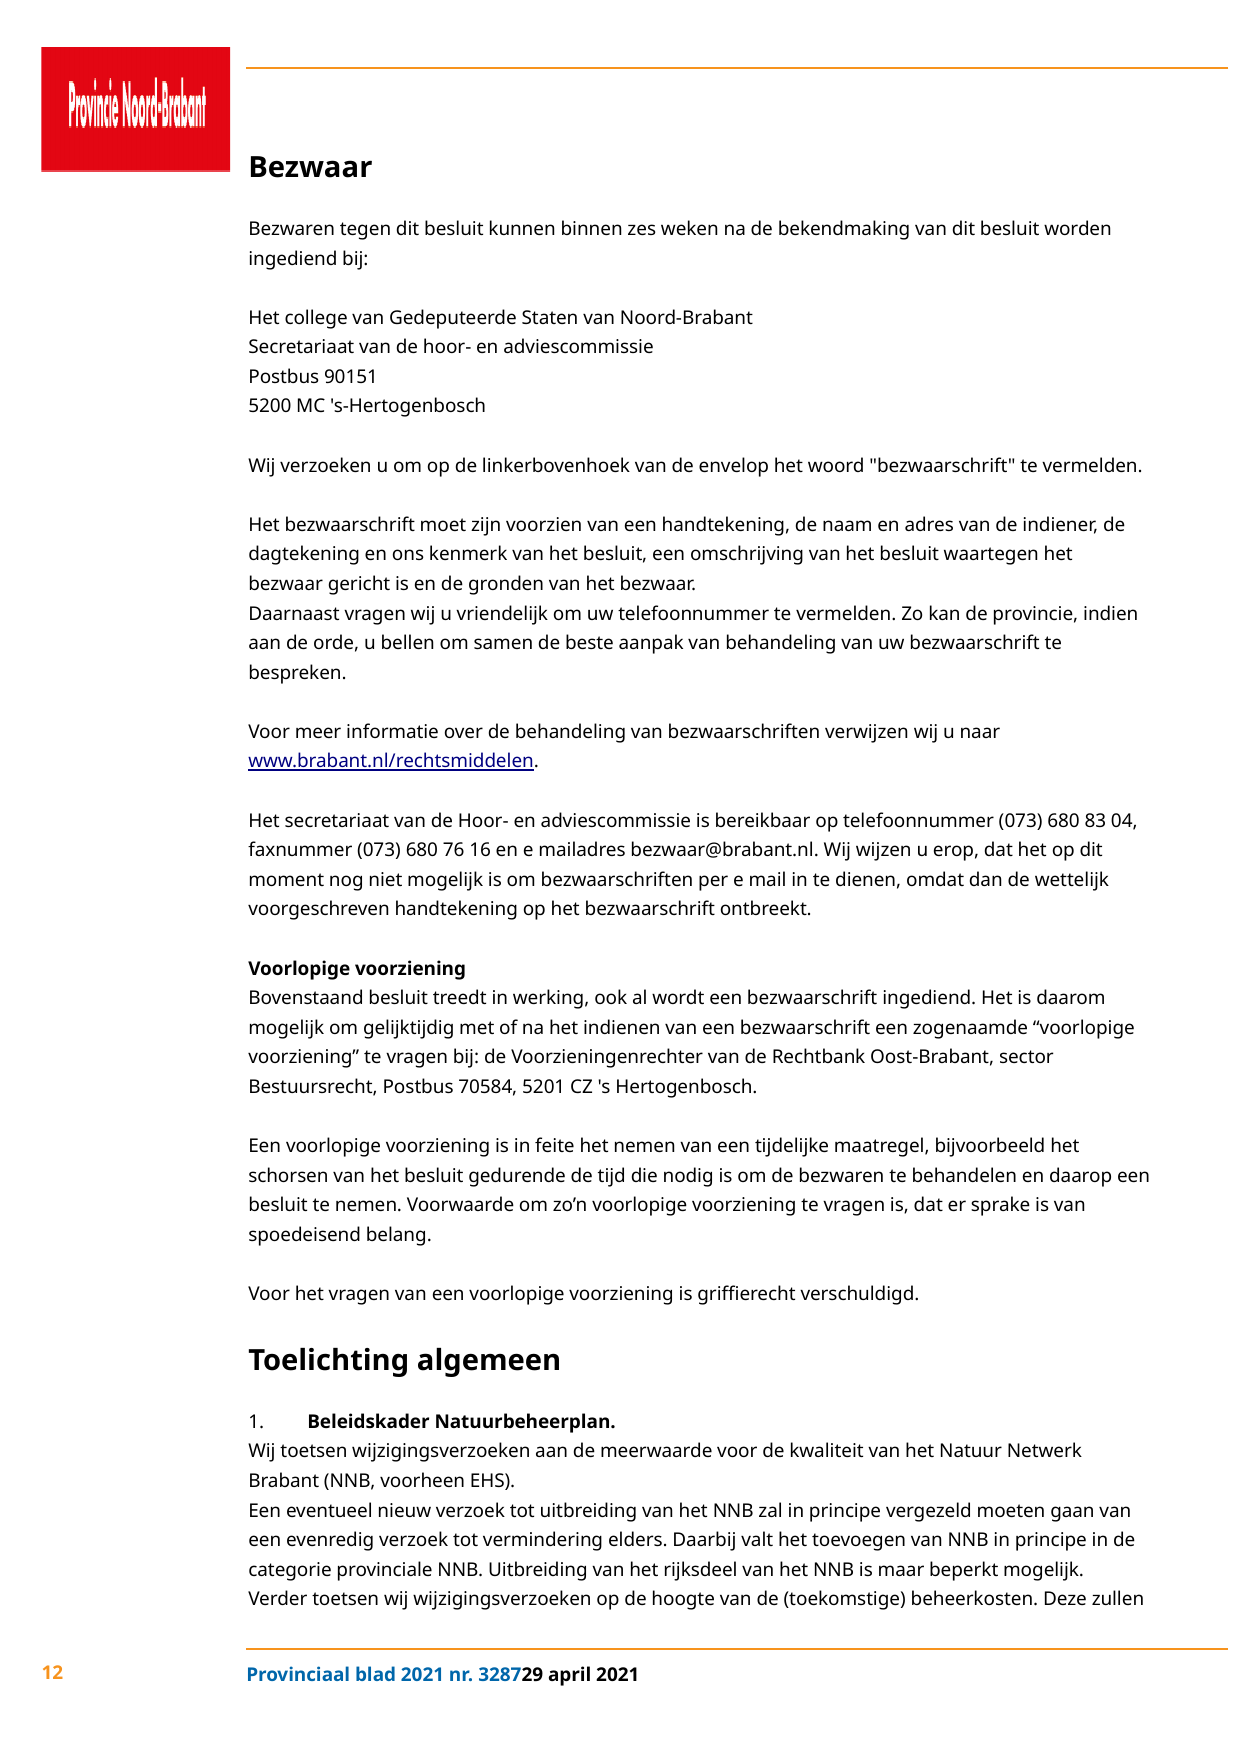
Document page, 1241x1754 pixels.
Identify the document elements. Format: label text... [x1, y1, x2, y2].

text Het bezwaarschrift moet zijn voorzien van een handtekening, de naam en adres van de indiener, de dagtekening en ons kenmerk van het besluit, een omschrijving van het besluit waartegen het bezwaar gericht is en de gronden van het bezwaar. [248, 511, 1152, 596]
text Voor het vragen van een voorlopige voorziening is griffierecht verschuldigd. [248, 1280, 1152, 1306]
text Bezwaren tegen dit besluit kunnen binnen zes weken na de bekendmaking van dit besluit worden ingediend bij: [248, 215, 1152, 270]
text Secretariaat van de hoor- en adviescommissie [248, 333, 1152, 359]
text Wij verzoeken u om op de linkerbovenhoek van de envelop het woord "bezwaarschrift" te vermelden. [248, 452, 1152, 477]
picture [41, 47, 231, 172]
text Het secretariaat van de Hoor- en adviescommissie is bereikbaar op telefoonnummer (073) 680 83 04, faxnummer (073) 680 76 16 en e mailadres bezwaar@brabant.nl. Wij wijzen u erop, dat het op dit moment nog niet mogelijk is om bezwaarschriften per e mail in te dienen, omdat dan de wettelijk voorgeschreven handtekening op het bezwaarschrift ontbreekt. [248, 807, 1152, 921]
text Bovenstaand besluit treedt in werking, ook al wordt een bezwaarschrift ingediend. Het is daarom mogelijk om gelijktijdig met of na het indienen van een bezwaarschrift een zogenaamde “voorlopige voorziening” te vragen bij: de Voorzieningenrechter van de Rechtbank Oost-Brabant, sector Bestuursrecht, Postbus 70584, 5201 CZ 's Hertogenbosch. [248, 984, 1152, 1099]
text Het college van Gedeputeerde Staten van Noord-Brabant [248, 304, 1152, 329]
text Voor meer informatie over de behandeling van bezwaarschriften verwijzen wij u naar www.brabant.nl/rechtsmiddelen. [248, 718, 1152, 773]
text Daarnaast vragen wij u vriendelijk om uw telefoonnummer te vermelden. Zo kan de provincie, indien aan de orde, u bellen om samen de beste aanpak van behandeling van uw bezwaarschrift te bespreken. [248, 600, 1152, 684]
text Wij toetsen wijzigingsverzoeken aan de meerwaarde voor de kwaliteit van het Natuur Netwerk Brabant (NNB, voorheen EHS). [248, 1438, 1152, 1493]
text Toelichting algemeen [248, 1339, 1152, 1379]
text Verder toetsen wij wijzigingsverzoeken op de hoogte van de (toekomstige) beheerkosten. Deze zullen [248, 1586, 1152, 1611]
text Een eventueel nieuw verzoek tot uitbreiding van het NNB zal in principe vergezeld moeten gaan van een evenredig verzoek tot vermindering elders. Daarbij valt het toevoegen van NNB in principe in de categorie provinciale NNB. Uitbreiding van het rijksdeel van het NNB is maar beperkt mogelijk. [248, 1497, 1152, 1582]
list Beleidskader Natuurbeheerplan. [248, 1408, 1152, 1434]
text Voorlopige voorziening [248, 955, 1152, 980]
text Een voorlopige voorziening is in feite het nemen van een tijdelijke maatregel, bijvoorbeeld het schorsen van het besluit gedurende de tijd die nodig is om de bezwaren te behandelen en daarop een besluit te nemen. Voorwaarde om zo’n voorlopige voorziening te vragen is, dat er sprake is van spoedeisend belang. [248, 1132, 1152, 1247]
text Postbus 90151 [248, 363, 1152, 389]
text Bezwaar [248, 146, 1152, 186]
text 5200 MC 's-Hertogenbosch [248, 393, 1152, 418]
